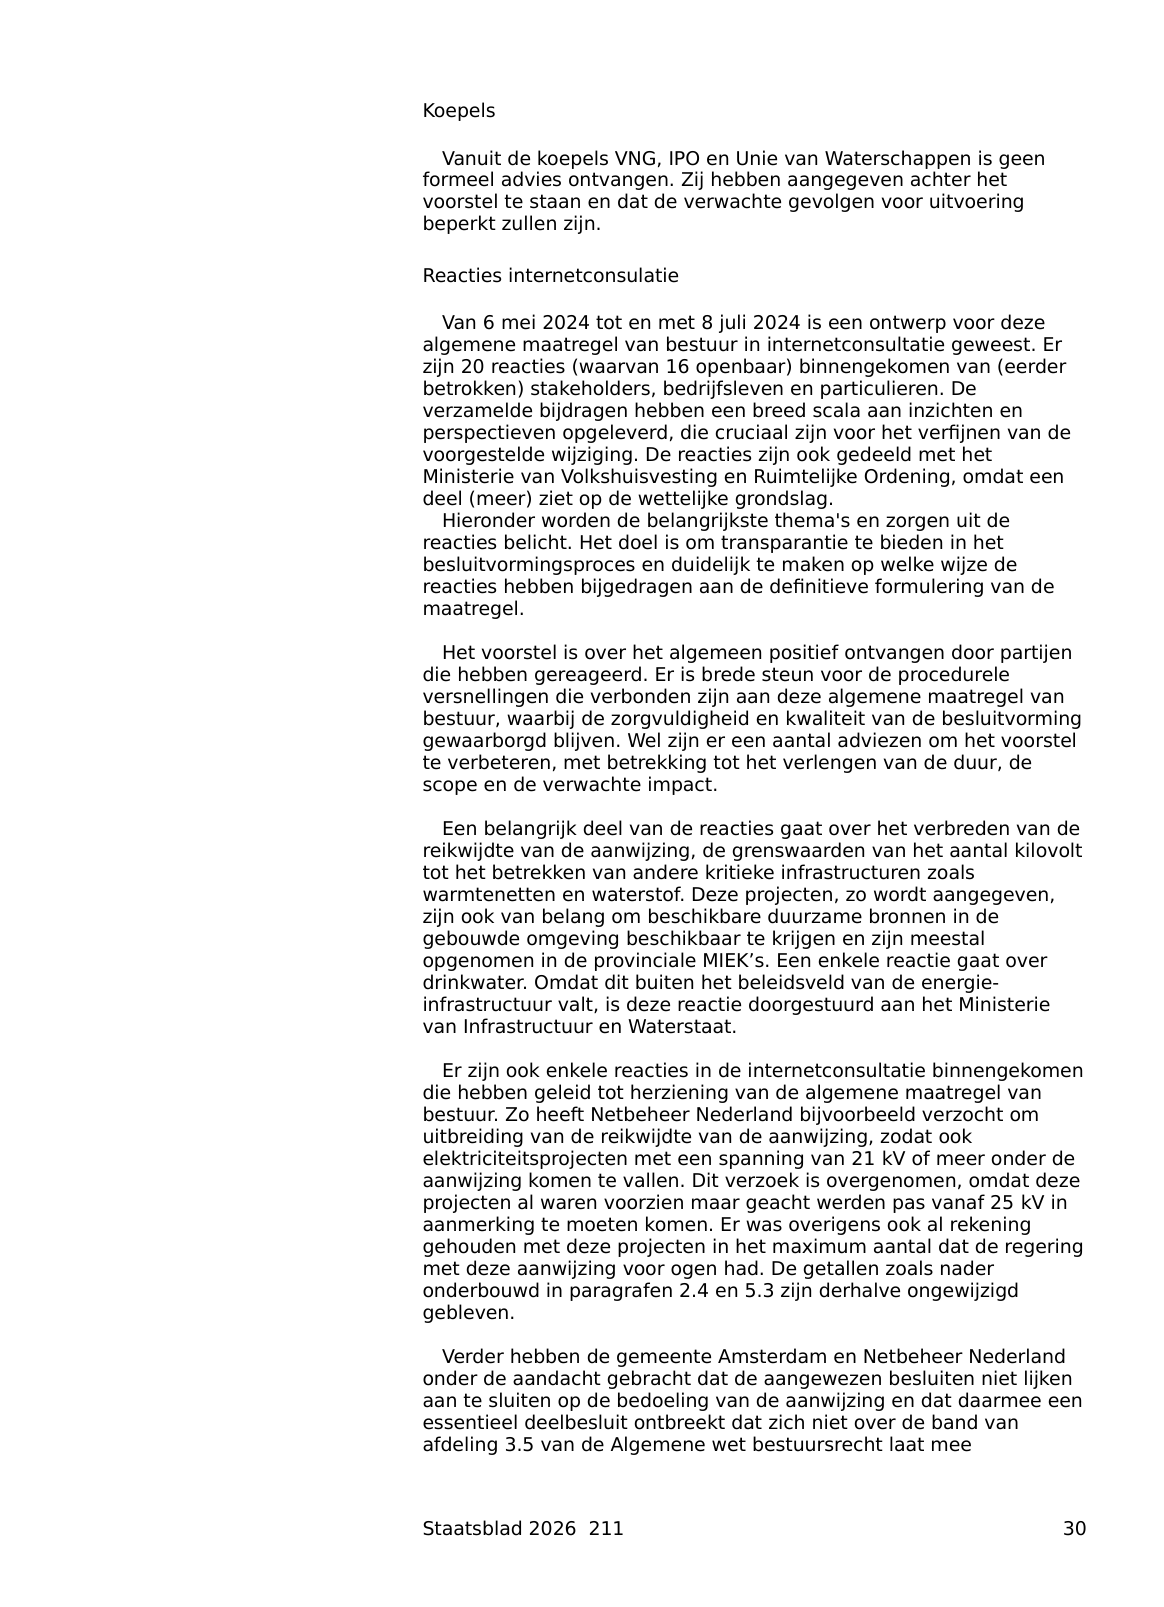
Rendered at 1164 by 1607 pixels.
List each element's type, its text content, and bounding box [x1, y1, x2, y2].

text Hieronder worden de belangrijkste thema's en zorgen uit de reacties belicht. Het doel is om transparantie te bieden in het besluitvormingsproces en duidelijk te maken op welke wijze de reacties hebben bijgedragen aan de definitieve formulering van de maatregel. [422, 510, 1087, 620]
text Er zijn ook enkele reacties in de internetconsultatie binnengekomen die hebben geleid tot herziening van de algemene maatregel van bestuur. Zo heeft Netbeheer Nederland bijvoorbeeld verzocht om uitbreiding van de reikwijdte van de aanwijzing, zodat ook elektriciteitsprojecten met een spanning van 21 kV of meer onder de aanwijzing komen te vallen. Dit verzoek is overgenomen, omdat deze projecten al waren voorzien maar geacht werden pas vanaf 25 kV in aanmerking te moeten komen. Er was overigens ook al rekening gehouden met deze projecten in het maximum aantal dat de regering met deze aanwijzing voor ogen had. De getallen zoals nader onderbouwd in paragrafen 2.4 en 5.3 zijn derhalve ongewijzigd gebleven. [422, 1060, 1087, 1324]
subtitle Koepels [422, 100, 1087, 122]
text Een belangrijk deel van de reacties gaat over het verbreden van de reikwijdte van de aanwijzing, de grenswaarden van het aantal kilovolt tot het betrekken van andere kritieke infrastructuren zoals warmtenetten en waterstof. Deze projecten, zo wordt aangegeven, zijn ook van belang om beschikbare duurzame bronnen in de gebouwde omgeving beschikbaar te krijgen en zijn meestal opgenomen in de provinciale MIEK’s. Een enkele reactie gaat over drinkwater. Omdat dit buiten het beleidsveld van de energie-infrastructuur valt, is deze reactie doorgestuurd aan het Ministerie van Infrastructuur en Waterstaat. [422, 818, 1087, 1038]
text Het voorstel is over het algemeen positief ontvangen door partijen die hebben gereageerd. Er is brede steun voor de procedurele versnellingen die verbonden zijn aan deze algemene maatregel van bestuur, waarbij de zorgvuldigheid en kwaliteit van de besluitvorming gewaarborgd blijven. Wel zijn er een aantal adviezen om het voorstel te verbeteren, met betrekking tot het verlengen van de duur, de scope en de verwachte impact. [422, 642, 1087, 796]
subtitle Reacties internetconsulatie [422, 265, 1087, 287]
text Vanuit de koepels VNG, IPO en Unie van Waterschappen is geen formeel advies ontvangen. Zij hebben aangegeven achter het voorstel te staan en dat de verwachte gevolgen voor uitvoering beperkt zullen zijn. [422, 147, 1087, 235]
text Van 6 mei 2024 tot en met 8 juli 2024 is een ontwerp voor deze algemene maatregel van bestuur in internetconsultatie geweest. Er zijn 20 reacties (waarvan 16 openbaar) binnengekomen van (eerder betrokken) stakeholders, bedrijfsleven en particulieren. De verzamelde bijdragen hebben een breed scala aan inzichten en perspectieven opgeleverd, die cruciaal zijn voor het verfijnen van de voorgestelde wijziging. De reacties zijn ook gedeeld met het Ministerie van Volkshuisvesting en Ruimtelijke Ordening, omdat een deel (meer) ziet op de wettelijke grondslag. [422, 312, 1087, 510]
text Verder hebben de gemeente Amsterdam en Netbeheer Nederland onder de aandacht gebracht dat de aangewezen besluiten niet lijken aan te sluiten op de bedoeling van de aanwijzing en dat daarmee een essentieel deelbesluit ontbreekt dat zich niet over de band van afdeling 3.5 van de Algemene wet bestuursrecht laat mee [422, 1346, 1087, 1456]
